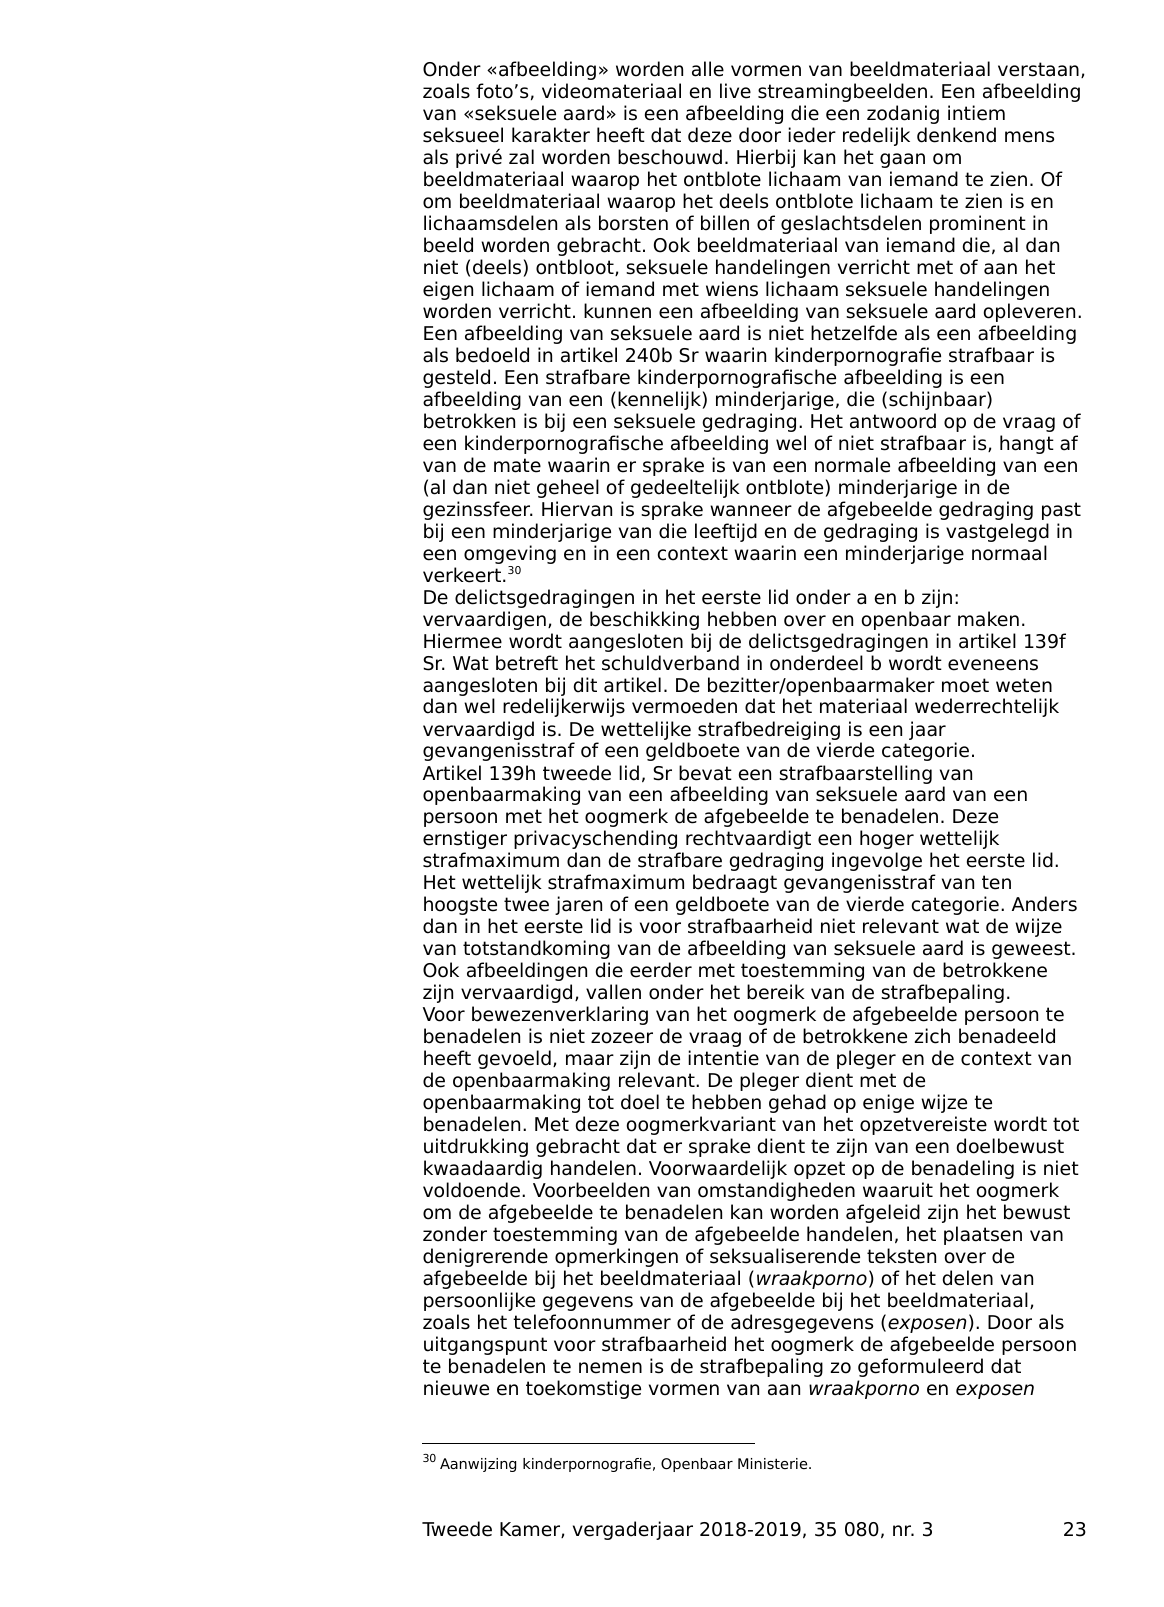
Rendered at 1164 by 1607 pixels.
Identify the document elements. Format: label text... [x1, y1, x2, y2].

text Aanwijzing kinderpornografie, Openbaar Ministerie. [422, 1452, 1087, 1474]
text Voor bewezenverklaring van het oogmerk de afgebeelde persoon te benadelen is niet zozeer de vraag of de betrokkene zich benadeeld heeft gevoeld, maar zijn de intentie van de pleger en de context van de openbaarmaking relevant. De pleger dient met de openbaarmaking tot doel te hebben gehad op enige wijze te benadelen. Met deze oogmerkvariant van het opzetvereiste wordt tot uitdrukking gebracht dat er sprake dient te zijn van een doelbewust kwaadaardig handelen. Voorwaardelijk opzet op de benadeling is niet voldoende. Voorbeelden van omstandigheden waaruit het oogmerk om de afgebeelde te benadelen kan worden afgeleid zijn het bewust zonder toestemming van de afgebeelde handelen, het plaatsen van denigrerende opmerkingen of seksualiserende teksten over de afgebeelde bij het beeldmateriaal (wraakporno) of het delen van persoonlijke gegevens van de afgebeelde bij het beeldmateriaal, zoals het telefoonnummer of de adresgegevens (exposen). Door als uitgangspunt voor strafbaarheid het oogmerk de afgebeelde persoon te benadelen te nemen is de strafbepaling zo geformuleerd dat nieuwe en toekomstige vormen van aan wraakporno en exposen [422, 1004, 1087, 1400]
text Onder «afbeelding» worden alle vormen van beeldmateriaal verstaan, zoals foto’s, videomateriaal en live streamingbeelden. Een afbeelding van «seksuele aard» is een afbeelding die een zodanig intiem seksueel karakter heeft dat deze door ieder redelijk denkend mens als privé zal worden beschouwd. Hierbij kan het gaan om beeldmateriaal waarop het ontblote lichaam van iemand te zien. Of om beeldmateriaal waarop het deels ontblote lichaam te zien is en lichaamsdelen als borsten of billen of geslachtsdelen prominent in beeld worden gebracht. Ook beeldmateriaal van iemand die, al dan niet (deels) ontbloot, seksuele handelingen verricht met of aan het eigen lichaam of iemand met wiens lichaam seksuele handelingen worden verricht. kunnen een afbeelding van seksuele aard opleveren. Een afbeelding van seksuele aard is niet hetzelfde als een afbeelding als bedoeld in artikel 240b Sr waarin kinderpornografie strafbaar is gesteld. Een strafbare kinderpornografische afbeelding is een afbeelding van een (kennelijk) minderjarige, die (schijnbaar) betrokken is bij een seksuele gedraging. Het antwoord op de vraag of een kinderpornografische afbeelding wel of niet strafbaar is, hangt af van de mate waarin er sprake is van een normale afbeelding van een (al dan niet geheel of gedeeltelijk ontblote) minderjarige in de gezinssfeer. Hiervan is sprake wanneer de afgebeelde gedraging past bij een minderjarige van die leeftijd en de gedraging is vastgelegd in een omgeving en in een context waarin een minderjarige normaal verkeert. [422, 59, 1087, 587]
text Artikel 139h tweede lid, Sr bevat een strafbaarstelling van openbaarmaking van een afbeelding van seksuele aard van een persoon met het oogmerk de afgebeelde te benadelen. Deze ernstiger privacyschending rechtvaardigt een hoger wettelijk strafmaximum dan de strafbare gedraging ingevolge het eerste lid. Het wettelijk strafmaximum bedraagt gevangenisstraf van ten hoogste twee jaren of een geldboete van de vierde categorie. Anders dan in het eerste lid is voor strafbaarheid niet relevant wat de wijze van totstandkoming van de afbeelding van seksuele aard is geweest. Ook afbeeldingen die eerder met toestemming van de betrokkene zijn vervaardigd, vallen onder het bereik van de strafbepaling. [422, 762, 1087, 1004]
text De delictsgedragingen in het eerste lid onder a en b zijn: vervaardigen, de beschikking hebben over en openbaar maken. Hiermee wordt aangesloten bij de delictsgedragingen in artikel 139f Sr. Wat betreft het schuldverband in onderdeel b wordt eveneens aangesloten bij dit artikel. De bezitter/openbaarmaker moet weten dan wel redelijkerwijs vermoeden dat het materiaal wederrechtelijk vervaardigd is. De wettelijke strafbedreiging is een jaar gevangenisstraf of een geldboete van de vierde categorie. [422, 587, 1087, 762]
